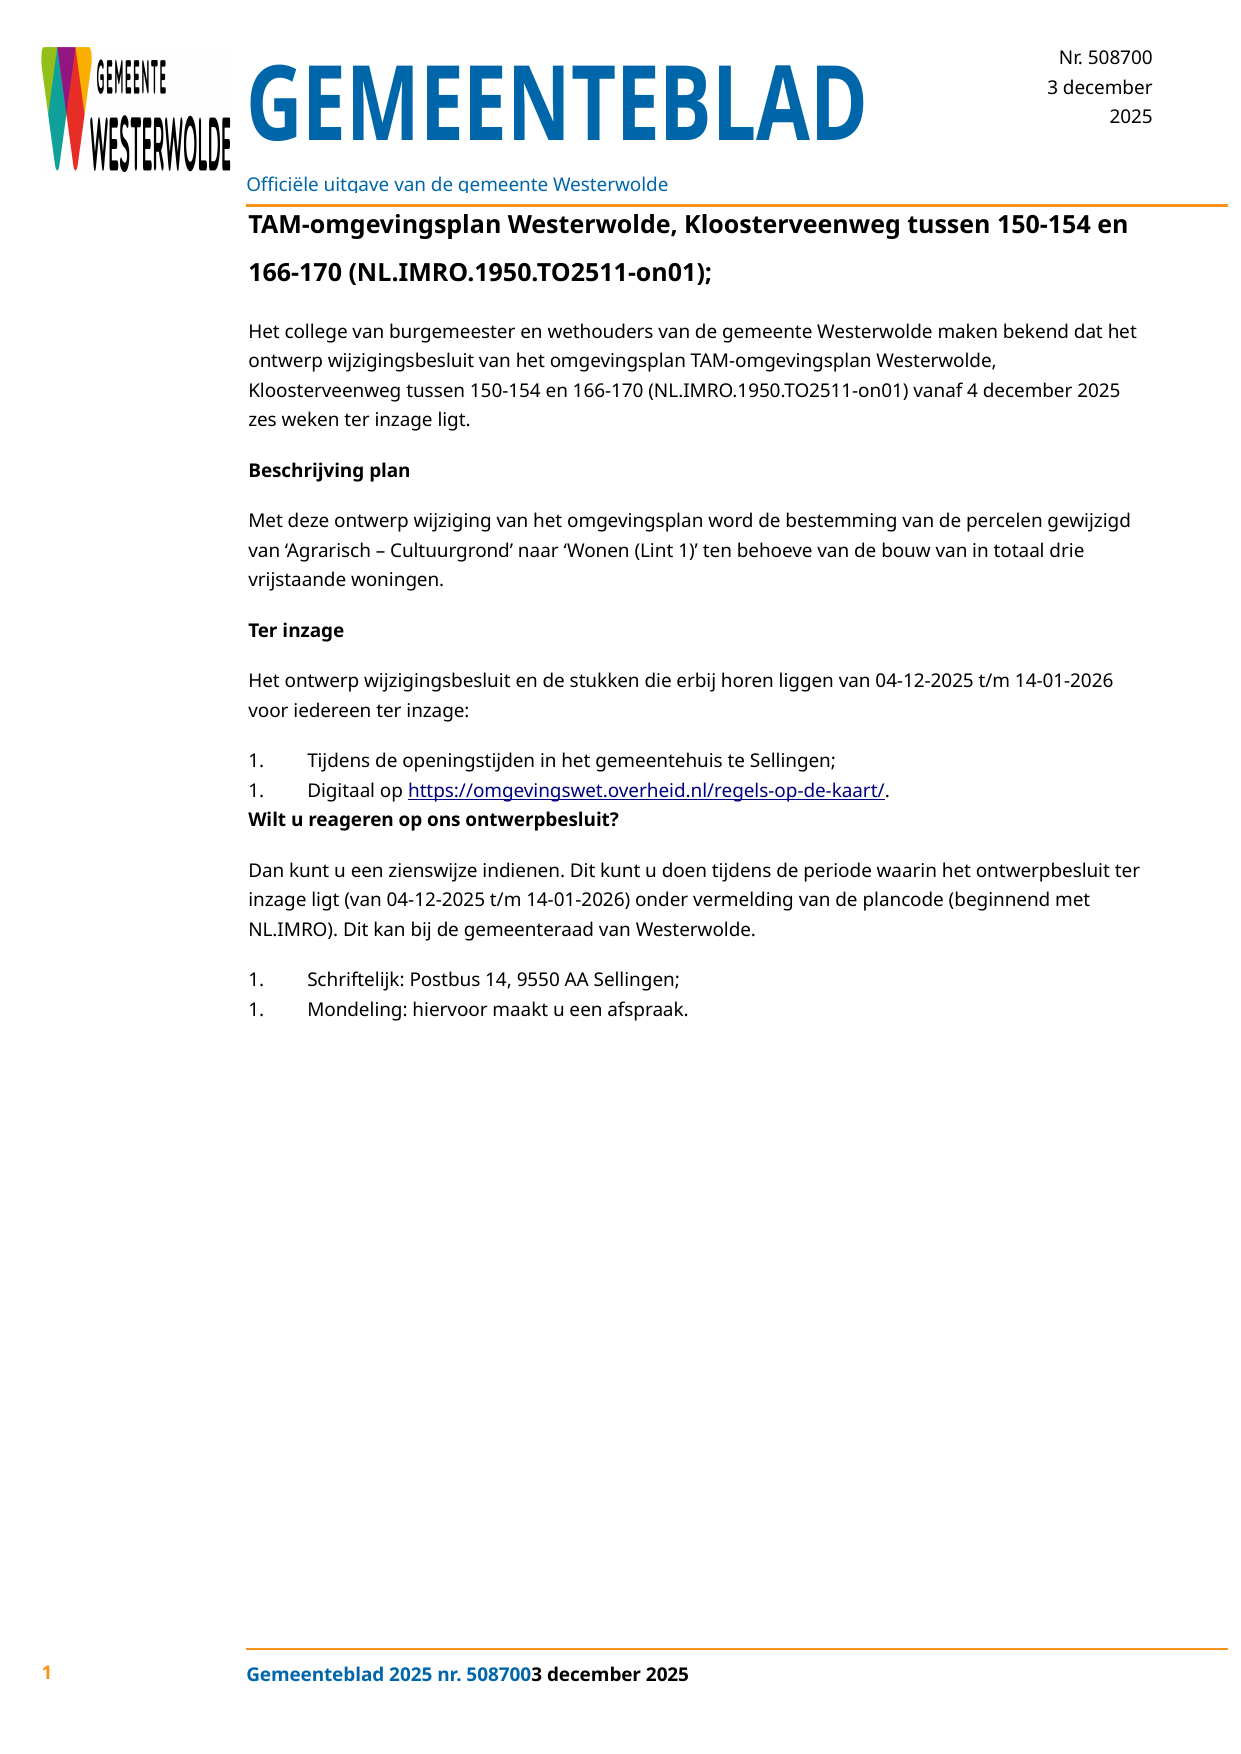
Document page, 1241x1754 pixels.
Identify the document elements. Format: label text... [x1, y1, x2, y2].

text Het ontwerp wijzigingsbesluit en de stukken die erbij horen liggen van 04-12-2025 t/m 14-01-2026 voor iedereen ter inzage: [248, 667, 1152, 723]
list Schriftelijk: Postbus 14, 9550 AA Sellingen; [248, 967, 1152, 992]
list Tijdens de openingstijden in het gemeentehuis te Sellingen; [248, 747, 1152, 773]
list Digitaal op https://omgevingswet.overheid.nl/regels-op-de-kaart/. [248, 777, 1152, 803]
text Ter inzage [248, 617, 1152, 643]
text Beschrijving plan [248, 457, 1152, 483]
text Met deze ontwerp wijziging van het omgevingsplan word de bestemming van de percelen gewijzigd van ‘Agrarisch – Cultuurgrond’ naar ‘Wonen (Lint 1)’ ten behoeve van de bouw van in totaal drie vrijstaande woningen. [248, 507, 1152, 592]
list Mondeling: hiervoor maakt u een afspraak. [248, 996, 1152, 1022]
text Dan kunt u een zienswijze indienen. Dit kunt u doen tijdens de periode waarin het ontwerpbesluit ter inzage ligt (van 04-12-2025 t/m 14-01-2026) onder vermelding van de plancode (beginnend met NL.IMRO). Dit kan bij de gemeenteraad van Westerwolde. [248, 857, 1152, 942]
text Wilt u reageren op ons ontwerpbesluit? [248, 807, 1152, 832]
picture [41, 47, 231, 172]
text TAM-omgevingsplan Westerwolde, Kloosterveenweg tussen 150-154 en 166-170 (NL.IMRO.1950.TO2511-on01); [248, 207, 1152, 288]
text Het college van burgemeester en wethouders van de gemeente Westerwolde maken bekend dat het ontwerp wijzigingsbesluit van het omgevingsplan TAM-omgevingsplan Westerwolde, Kloosterveenweg tussen 150-154 en 166-170 (NL.IMRO.1950.TO2511-on01) vanaf 4 december 2025 zes weken ter inzage ligt. [248, 318, 1152, 432]
